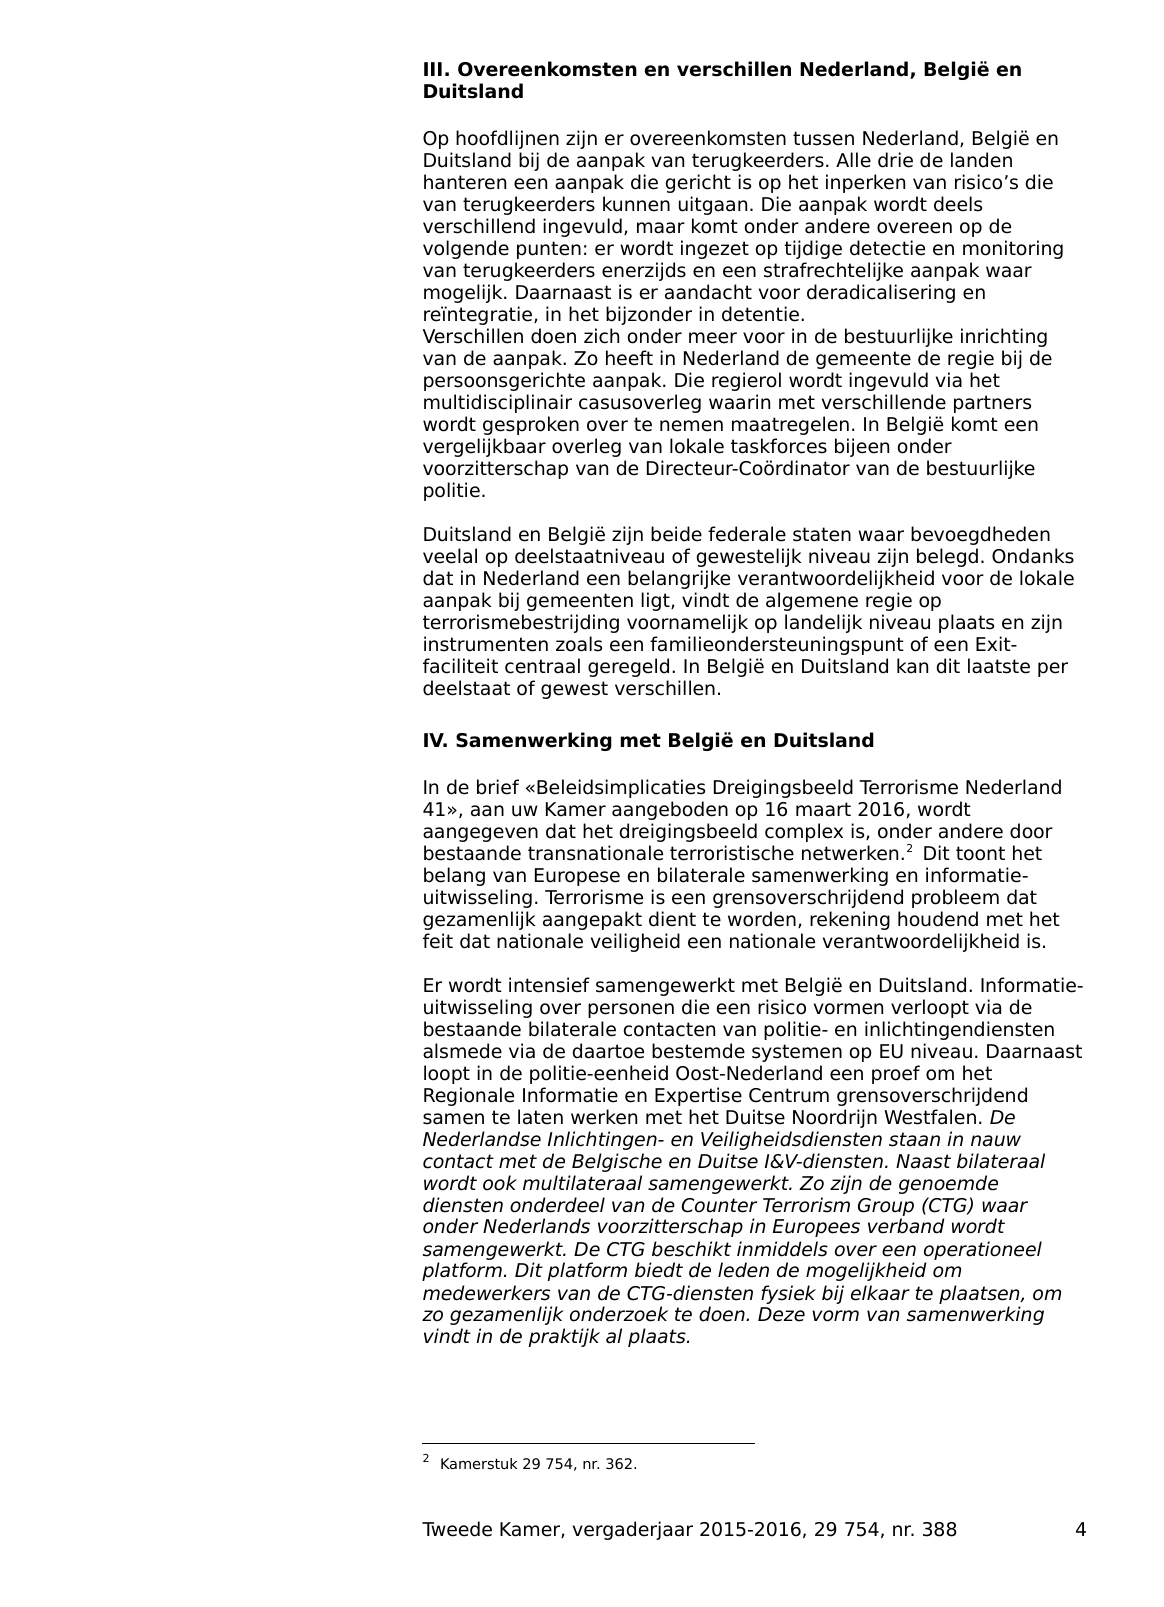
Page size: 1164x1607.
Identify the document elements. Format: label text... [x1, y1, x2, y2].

text Op hoofdlijnen zijn er overeenkomsten tussen Nederland, België en Duitsland bij de aanpak van terugkeerders. Alle drie de landen hanteren een aanpak die gericht is op het inperken van risico’s die van terugkeerders kunnen uitgaan. Die aanpak wordt deels verschillend ingevuld, maar komt onder andere overeen op de volgende punten: er wordt ingezet op tijdige detectie en monitoring van terugkeerders enerzijds en een strafrechtelijke aanpak waar mogelijk. Daarnaast is er aandacht voor deradicalisering en reïntegratie, in het bijzonder in detentie. [422, 128, 1087, 326]
text Er wordt intensief samengewerkt met België en Duitsland. Informatie-uitwisseling over personen die een risico vormen verloopt via de bestaande bilaterale contacten van politie- en inlichtingendiensten alsmede via de daartoe bestemde systemen op EU niveau. Daarnaast loopt in de politie-eenheid Oost-Nederland een proef om het Regionale Informatie en Expertise Centrum grensoverschrijdend samen te laten werken met het Duitse Noordrijn Westfalen. De Nederlandse Inlichtingen- en Veiligheidsdiensten staan in nauw contact met de Belgische en Duitse I&V-diensten. Naast bilateraal wordt ook multilateraal samengewerkt. Zo zijn de genoemde diensten onderdeel van de Counter Terrorism Group (CTG) waar onder Nederlands voorzitterschap in Europees verband wordt samengewerkt. De CTG beschikt inmiddels over een operationeel platform. Dit platform biedt de leden de mogelijkheid om medewerkers van de CTG-diensten fysiek bij elkaar te plaatsen, om zo gezamenlijk onderzoek te doen. Deze vorm van samenwerking vindt in de praktijk al plaats. [422, 975, 1087, 1348]
text Kamerstuk 29 754, nr. 362. [422, 1452, 1087, 1474]
text In de brief «Beleidsimplicaties Dreigingsbeeld Terrorisme Nederland 41», aan uw Kamer aangeboden op 16 maart 2016, wordt aangegeven dat het dreigingsbeeld complex is, onder andere door bestaande transnationale terroristische netwerken. Dit toont het belang van Europese en bilaterale samenwerking en informatie-uitwisseling. Terrorisme is een grensoverschrijdend probleem dat gezamenlijk aangepakt dient te worden, rekening houdend met het feit dat nationale veiligheid een nationale verantwoordelijkheid is. [422, 777, 1087, 952]
text Duitsland en België zijn beide federale staten waar bevoegdheden veelal op deelstaatniveau of gewestelijk niveau zijn belegd. Ondanks dat in Nederland een belangrijke verantwoordelijkheid voor de lokale aanpak bij gemeenten ligt, vindt de algemene regie op terrorismebestrijding voornamelijk op landelijk niveau plaats en zijn instrumenten zoals een familieondersteuningspunt of een Exit-faciliteit centraal geregeld. In België en Duitsland kan dit laatste per deelstaat of gewest verschillen. [422, 524, 1087, 700]
text Verschillen doen zich onder meer voor in de bestuurlijke inrichting van de aanpak. Zo heeft in Nederland de gemeente de regie bij de persoonsgerichte aanpak. Die regierol wordt ingevuld via het multidisciplinair casusoverleg waarin met verschillende partners wordt gesproken over te nemen maatregelen. In België komt een vergelijkbaar overleg van lokale taskforces bijeen onder voorzitterschap van de Directeur-Coördinator van de bestuurlijke politie. [422, 326, 1087, 502]
subtitle III. Overeenkomsten en verschillen Nederland, België en Duitsland [422, 59, 1087, 103]
subtitle IV. Samenwerking met België en Duitsland [422, 730, 1087, 752]
